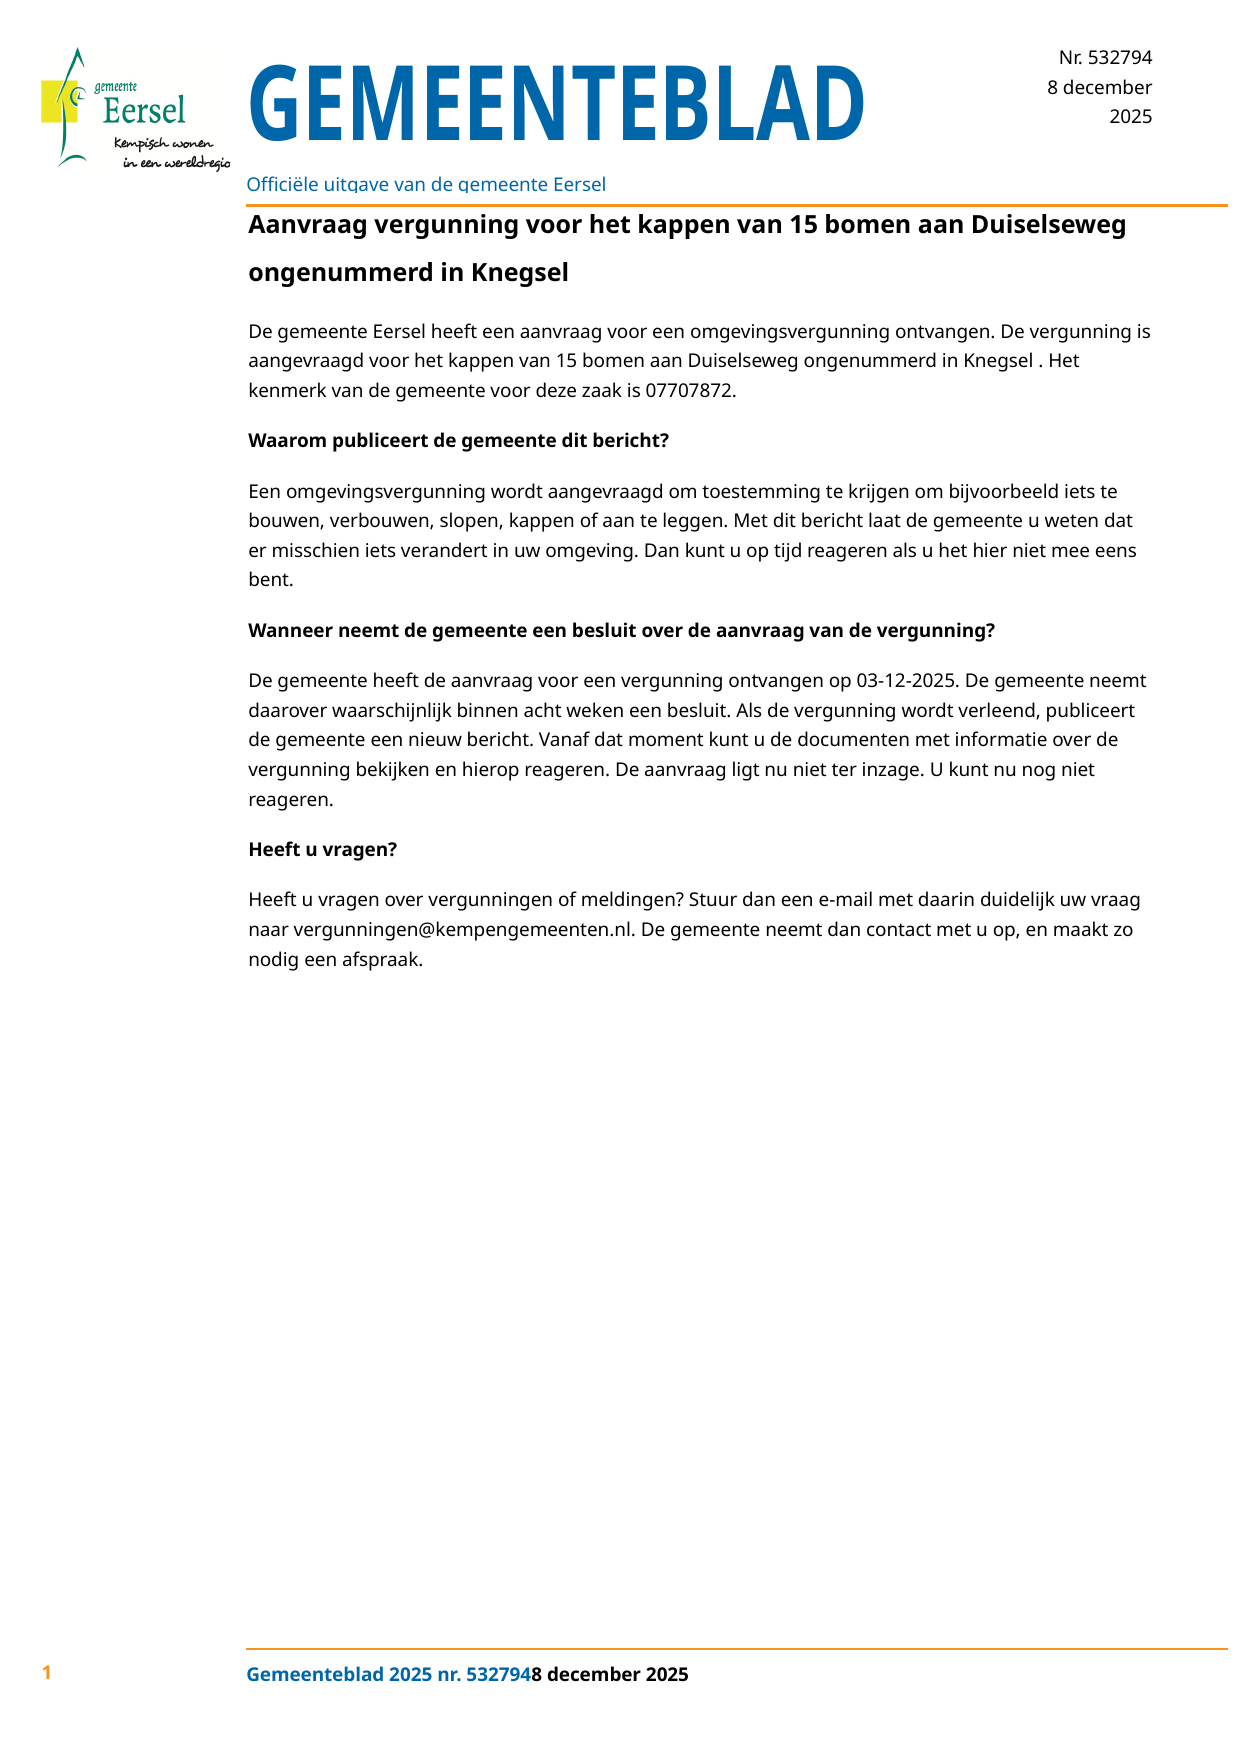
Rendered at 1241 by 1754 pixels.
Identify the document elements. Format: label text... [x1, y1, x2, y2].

text Heeft u vragen over vergunningen of meldingen? Stuur dan een e-mail met daarin duidelijk uw vraag naar vergunningen@kempengemeenten.nl. De gemeente neemt dan contact met u op, en maakt zo nodig een afspraak. [248, 887, 1152, 972]
text Wanneer neemt de gemeente een besluit over de aanvraag van de vergunning? [248, 617, 1152, 643]
text Aanvraag vergunning voor het kappen van 15 bomen aan Duiselseweg ongenummerd in Knegsel [248, 207, 1152, 288]
picture [41, 47, 231, 172]
text Heeft u vragen? [248, 836, 1152, 862]
text Waarom publiceert de gemeente dit bericht? [248, 427, 1152, 453]
text Een omgevingsvergunning wordt aangevraagd om toestemming te krijgen om bijvoorbeeld iets te bouwen, verbouwen, slopen, kappen of aan te leggen. Met dit bericht laat de gemeente u weten dat er misschien iets verandert in uw omgeving. Dan kunt u op tijd reageren als u het hier niet mee eens bent. [248, 478, 1152, 592]
text De gemeente Eersel heeft een aanvraag voor een omgevingsvergunning ontvangen. De vergunning is aangevraagd voor het kappen van 15 bomen aan Duiselseweg ongenummerd in Knegsel . Het kenmerk van de gemeente voor deze zaak is 07707872. [248, 318, 1152, 403]
text De gemeente heeft de aanvraag voor een vergunning ontvangen op 03-12-2025. De gemeente neemt daarover waarschijnlijk binnen acht weken een besluit. Als de vergunning wordt verleend, publiceert de gemeente een nieuw bericht. Vanaf dat moment kunt u de documenten met informatie over de vergunning bekijken en hierop reageren. De aanvraag ligt nu niet ter inzage. U kunt nu nog niet reageren. [248, 667, 1152, 812]
